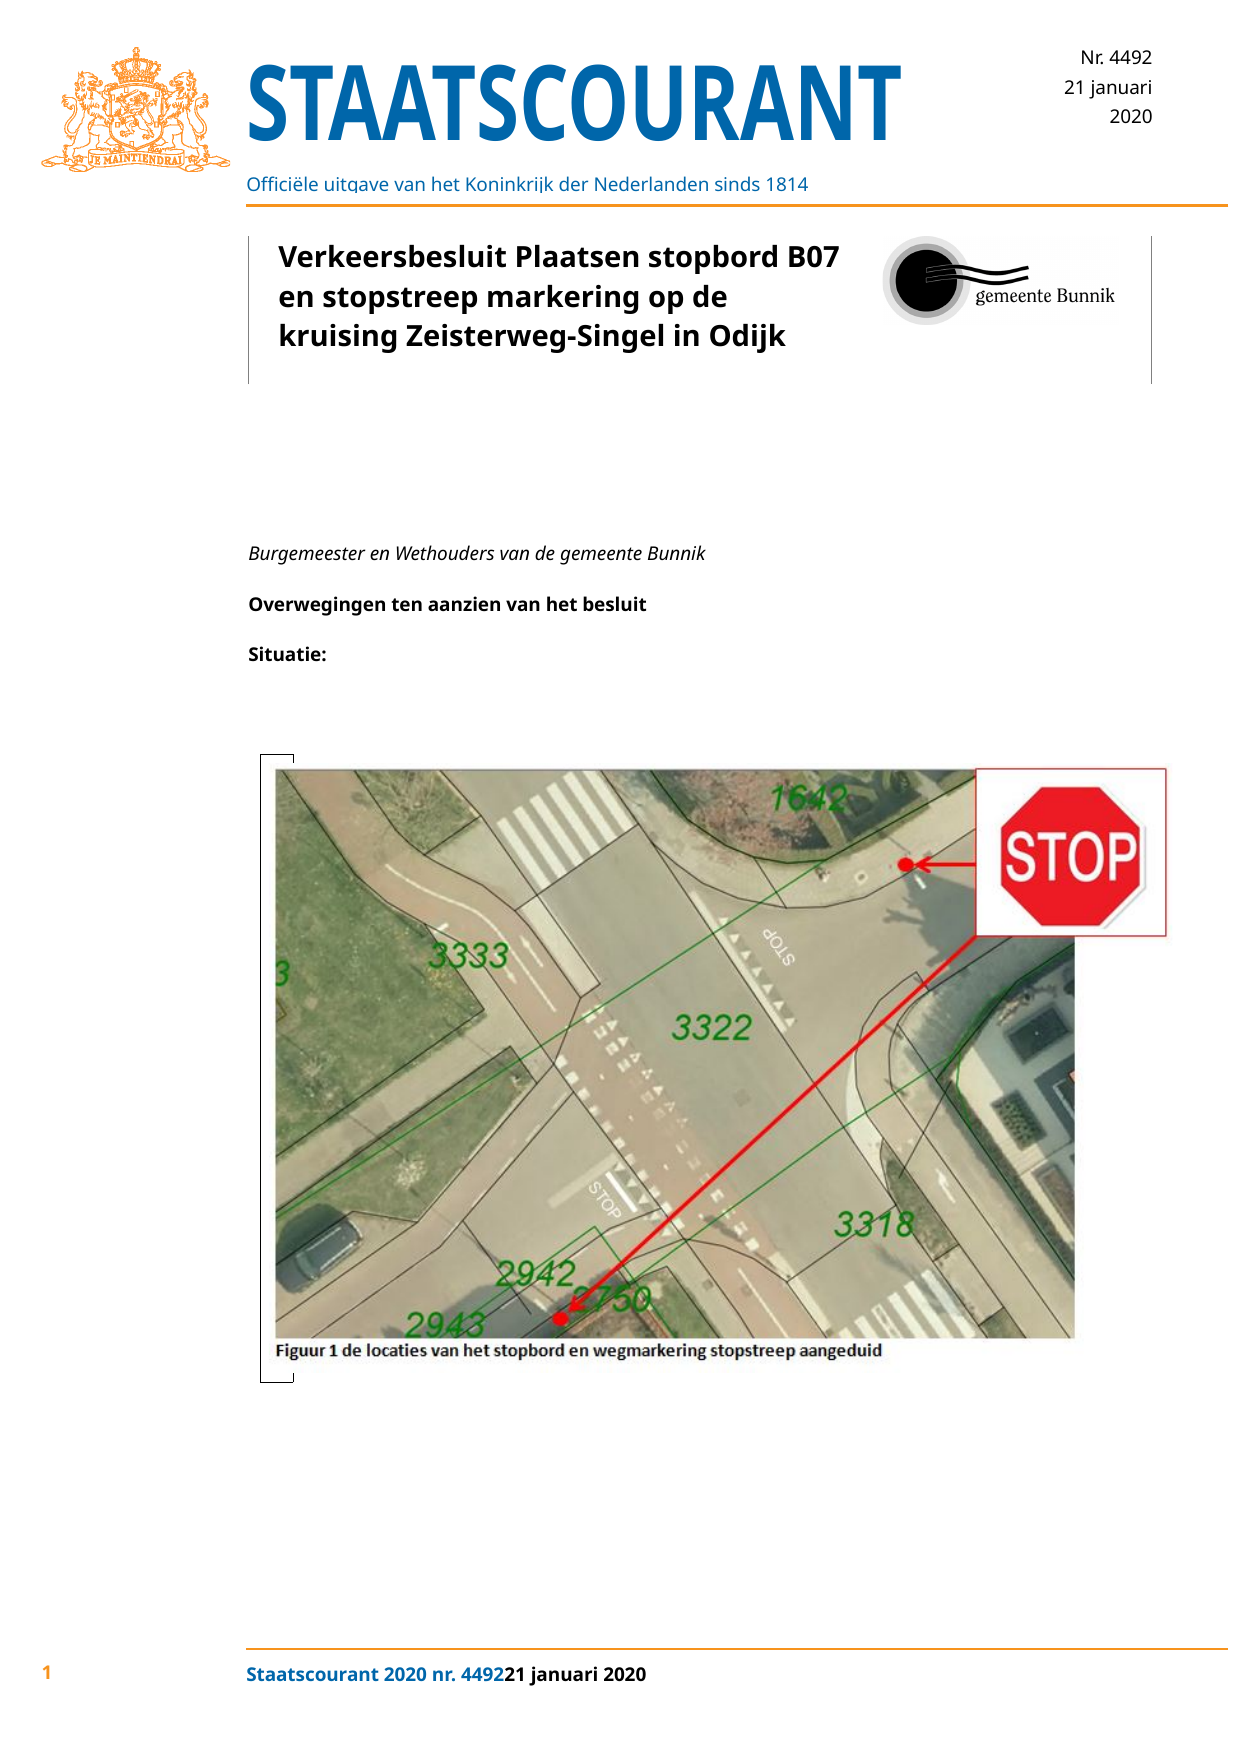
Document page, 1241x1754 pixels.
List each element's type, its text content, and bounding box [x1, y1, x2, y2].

picture [268, 763, 1173, 1373]
text Situatie: [248, 641, 1152, 667]
picture [41, 47, 231, 172]
table_header Verkeersbesluit Plaatsen stopbord B07 en stopstreep markering op de kruising Zeisterweg-Singel in Odijk [249, 236, 850, 384]
text Overwegingen ten aanzien van het besluit [248, 591, 1152, 617]
table_header [850, 236, 1151, 384]
text Burgemeester en Wethouders van de gemeente Bunnik [248, 541, 1152, 566]
picture [882, 236, 1119, 325]
